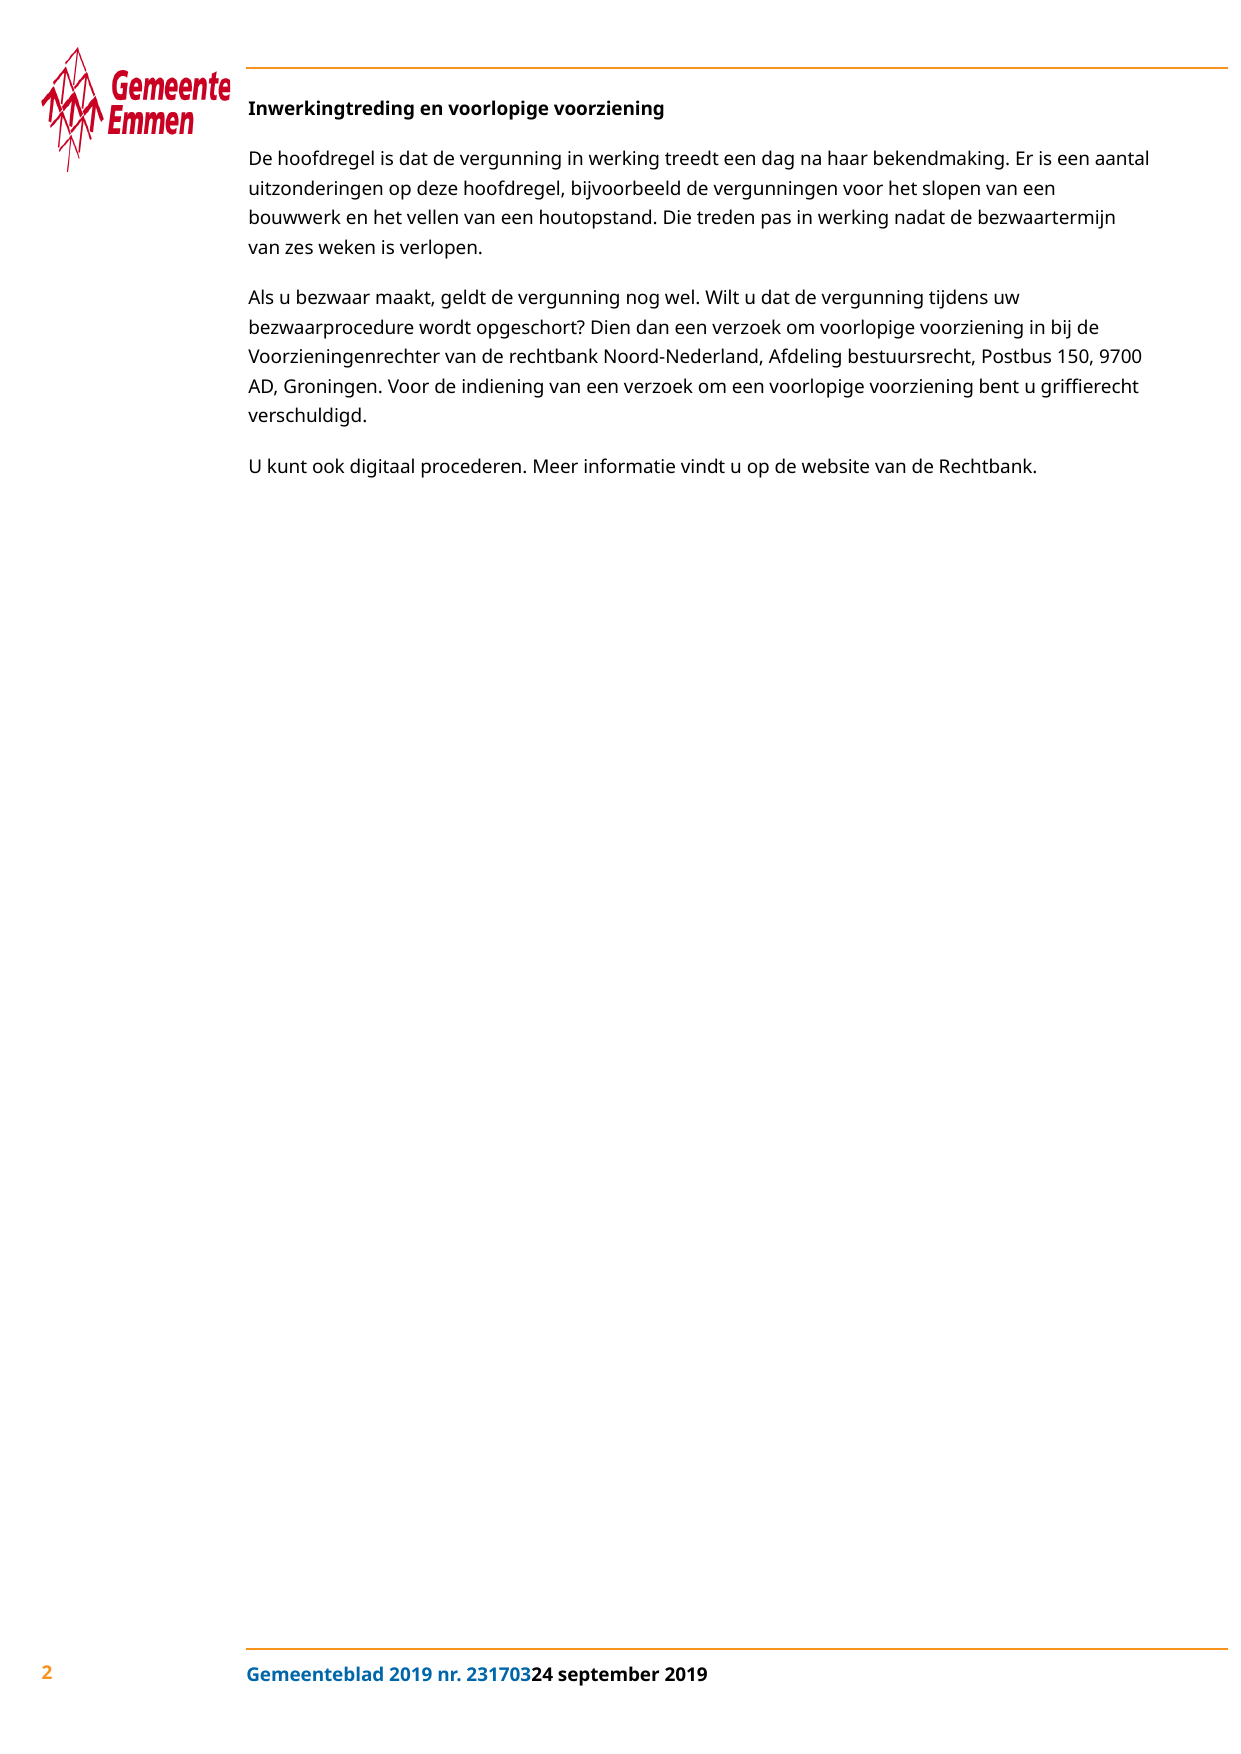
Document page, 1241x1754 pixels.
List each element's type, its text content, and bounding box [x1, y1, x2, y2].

picture [41, 47, 231, 172]
text Inwerkingtreding en voorlopige voorziening [248, 95, 1152, 121]
text De hoofdregel is dat de vergunning in werking treedt een dag na haar bekendmaking. Er is een aantal uitzonderingen op deze hoofdregel, bijvoorbeeld de vergunningen voor het slopen van een bouwwerk en het vellen van een houtopstand. Die treden pas in werking nadat de bezwaartermijn van zes weken is verlopen. [248, 145, 1152, 260]
text Als u bezwaar maakt, geldt de vergunning nog wel. Wilt u dat de vergunning tijdens uw bezwaarprocedure wordt opgeschort? Dien dan een verzoek om voorlopige voorziening in bij de Voorzieningenrechter van de rechtbank Noord-Nederland, Afdeling bestuursrecht, Postbus 150, 9700 AD, Groningen. Voor de indiening van een verzoek om een voorlopige voorziening bent u griffierecht verschuldigd. [248, 284, 1152, 428]
text U kunt ook digitaal procederen. Meer informatie vindt u op de website van de Rechtbank. [248, 453, 1152, 479]
